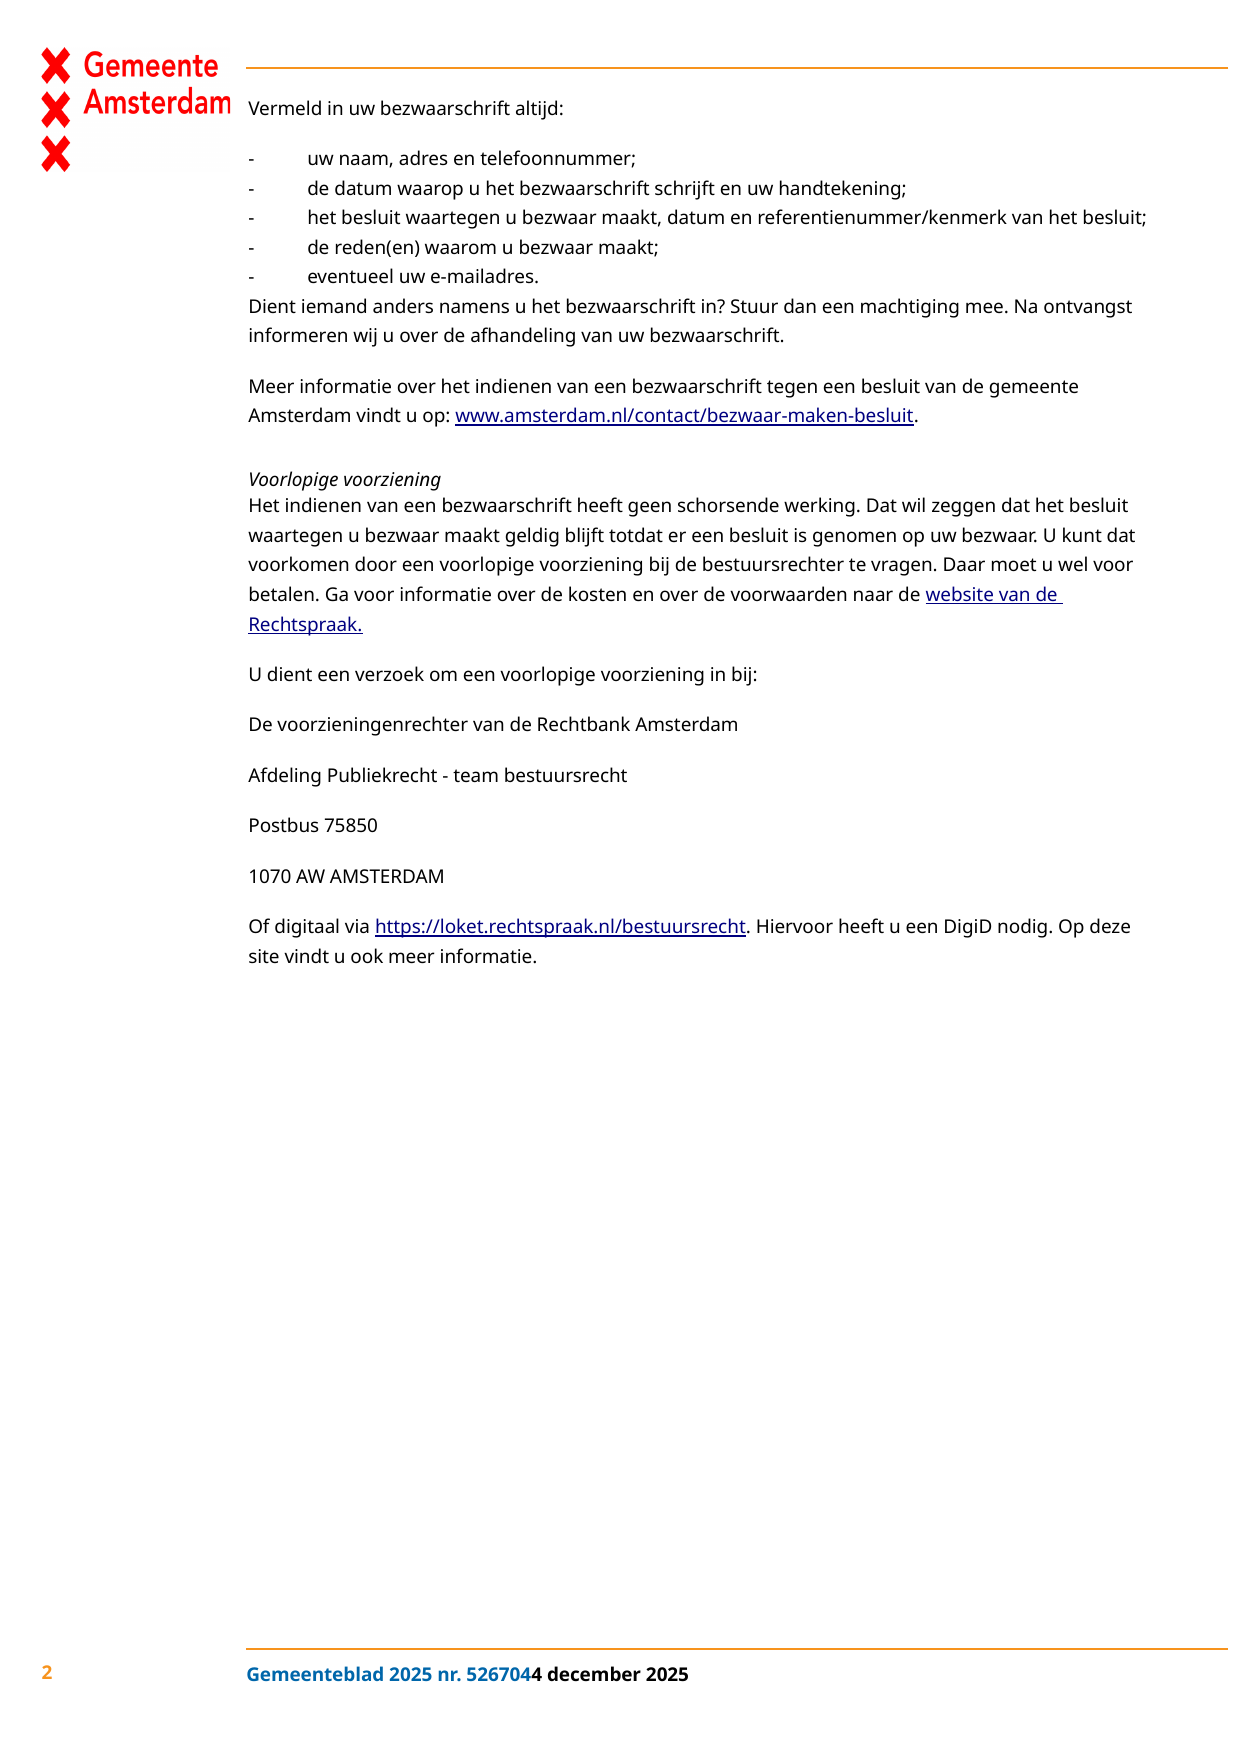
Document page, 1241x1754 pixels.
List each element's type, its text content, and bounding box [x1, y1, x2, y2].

list de reden(en) waarom u bezwaar maakt; [248, 234, 1152, 260]
text Postbus 75850 [248, 812, 1152, 838]
text Of digitaal via https://loket.rechtspraak.nl/bestuursrecht. Hiervoor heeft u een DigiD nodig. Op deze site vindt u ook meer informatie. [248, 913, 1152, 968]
text Vermeld in uw bezwaarschrift altijd: [248, 95, 1152, 121]
text 1070 AW AMSTERDAM [248, 863, 1152, 888]
text Voorlopige voorziening [248, 467, 1152, 492]
picture [41, 47, 231, 172]
list eventueel uw e-mailadres. [248, 263, 1152, 289]
text De voorzieningenrechter van de Rechtbank Amsterdam [248, 712, 1152, 737]
text Meer informatie over het indienen van een bezwaarschrift tegen een besluit van de gemeente Amsterdam vindt u op: www.amsterdam.nl/contact/bezwaar-maken-besluit. [248, 373, 1152, 428]
text Het indienen van een bezwaarschrift heeft geen schorsende werking. Dat wil zeggen dat het besluit waartegen u bezwaar maakt geldig blijft totdat er een besluit is genomen op uw bezwaar. U kunt dat voorkomen door een voorlopige voorziening bij de bestuursrechter te vragen. Daar moet u wel voor betalen. Ga voor informatie over de kosten en over de voorwaarden naar de website van de Rechtspraak. [248, 492, 1152, 636]
text Dient iemand anders namens u het bezwaarschrift in? Stuur dan een machtiging mee. Na ontvangst informeren wij u over de afhandeling van uw bezwaarschrift. [248, 293, 1152, 348]
text Afdeling Publiekrecht - team bestuursrecht [248, 762, 1152, 788]
text U dient een verzoek om een voorlopige voorziening in bij: [248, 661, 1152, 687]
list de datum waarop u het bezwaarschrift schrijft en uw handtekening; [248, 175, 1152, 201]
list het besluit waartegen u bezwaar maakt, datum en referentienummer/kenmerk van het besluit; [248, 204, 1152, 230]
list uw naam, adres en telefoonnummer; [248, 145, 1152, 171]
